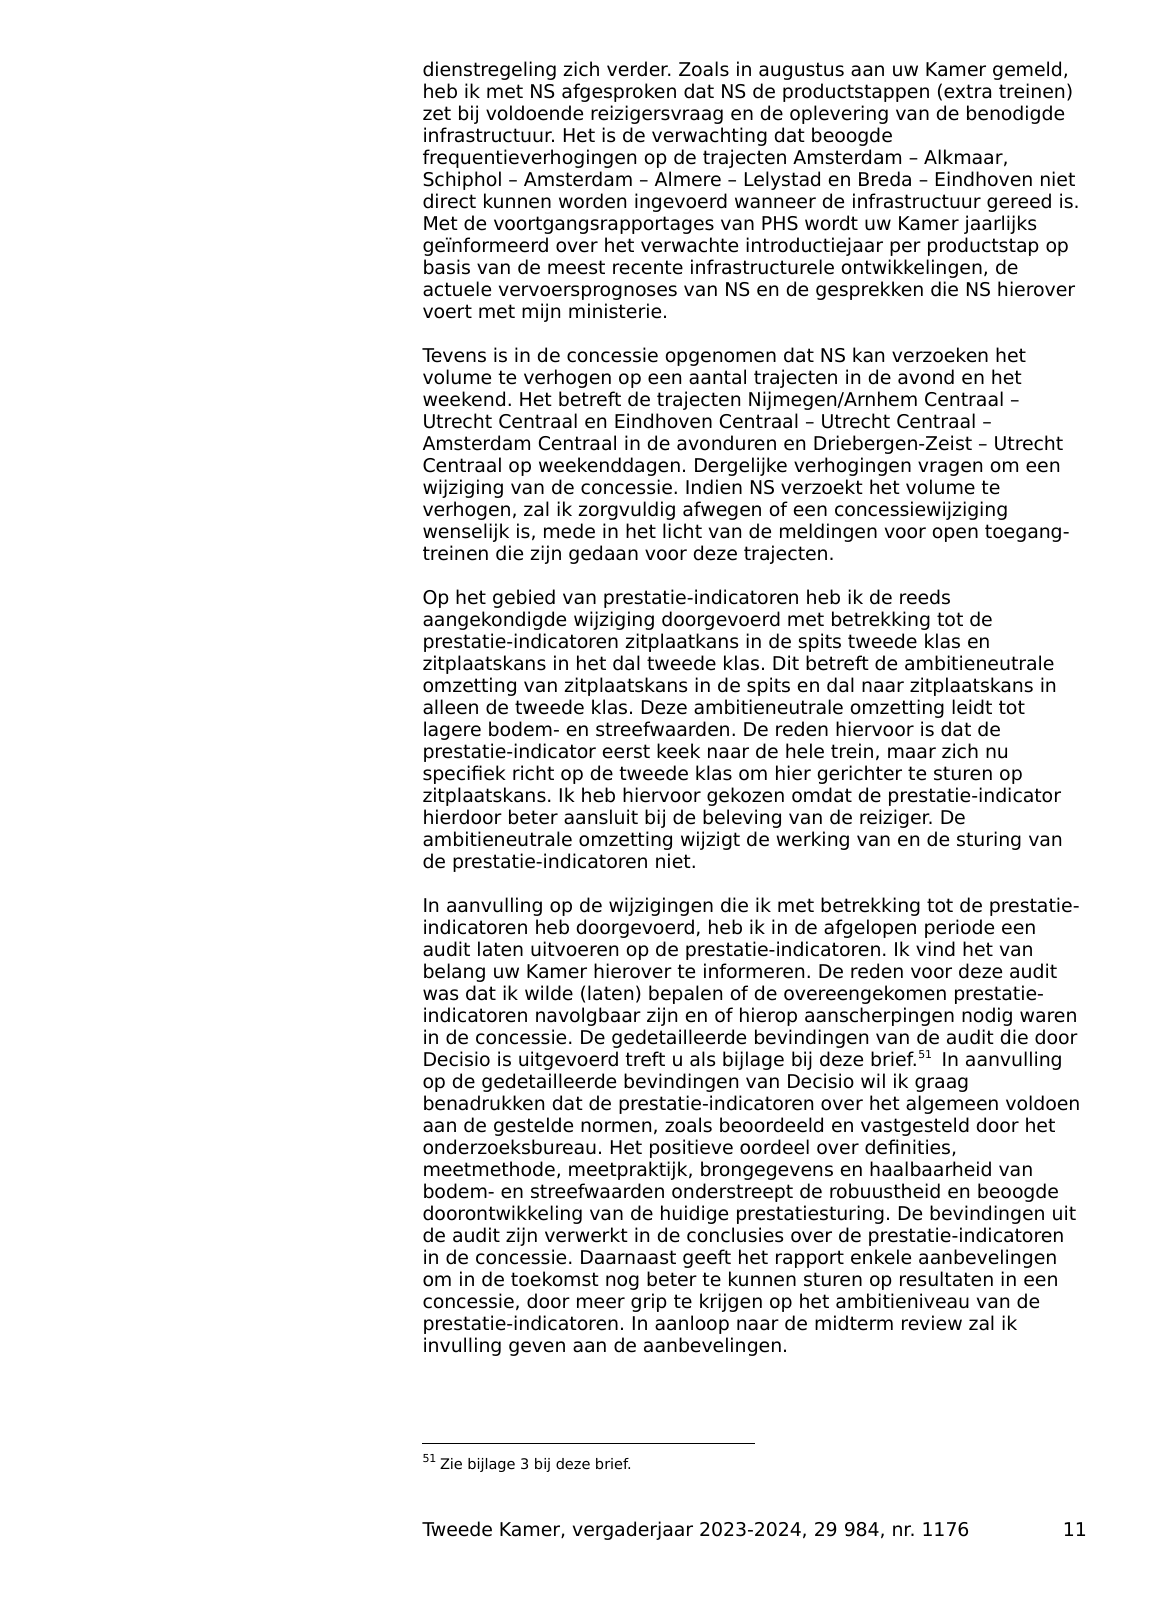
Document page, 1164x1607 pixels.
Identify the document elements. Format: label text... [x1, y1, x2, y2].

text Op het gebied van prestatie-indicatoren heb ik de reeds aangekondigde wijziging doorgevoerd met betrekking tot de prestatie-indicatoren zitplaatkans in de spits tweede klas en zitplaatskans in het dal tweede klas. Dit betreft de ambitieneutrale omzetting van zitplaatskans in de spits en dal naar zitplaatskans in alleen de tweede klas. Deze ambitieneutrale omzetting leidt tot lagere bodem- en streefwaarden. De reden hiervoor is dat de prestatie-indicator eerst keek naar de hele trein, maar zich nu specifiek richt op de tweede klas om hier gerichter te sturen op zitplaatskans. Ik heb hiervoor gekozen omdat de prestatie-indicator hierdoor beter aansluit bij de beleving van de reiziger. De ambitieneutrale omzetting wijzigt de werking van en de sturing van de prestatie-indicatoren niet. [422, 587, 1087, 873]
text In aanvulling op de wijzigingen die ik met betrekking tot de prestatie-indicatoren heb doorgevoerd, heb ik in de afgelopen periode een audit laten uitvoeren op de prestatie-indicatoren. Ik vind het van belang uw Kamer hierover te informeren. De reden voor deze audit was dat ik wilde (laten) bepalen of de overeengekomen prestatie-indicatoren navolgbaar zijn en of hierop aanscherpingen nodig waren in de concessie. De gedetailleerde bevindingen van de audit die door Decisio is uitgevoerd treft u als bijlage bij deze brief. In aanvulling op de gedetailleerde bevindingen van Decisio wil ik graag benadrukken dat de prestatie-indicatoren over het algemeen voldoen aan de gestelde normen, zoals beoordeeld en vastgesteld door het onderzoeksbureau. Het positieve oordeel over definities, meetmethode, meetpraktijk, brongegevens en haalbaarheid van bodem- en streefwaarden onderstreept de robuustheid en beoogde doorontwikkeling van de huidige prestatiesturing. De bevindingen uit de audit zijn verwerkt in de conclusies over de prestatie-indicatoren in de concessie. Daarnaast geeft het rapport enkele aanbevelingen om in de toekomst nog beter te kunnen sturen op resultaten in een concessie, door meer grip te krijgen op het ambitieniveau van de prestatie-indicatoren. In aanloop naar de midterm review zal ik invulling geven aan de aanbevelingen. [422, 895, 1087, 1356]
text dienstregeling zich verder. Zoals in augustus aan uw Kamer gemeld, heb ik met NS afgesproken dat NS de productstappen (extra treinen) zet bij voldoende reizigersvraag en de oplevering van de benodigde infrastructuur. Het is de verwachting dat beoogde frequentieverhogingen op de trajecten Amsterdam – Alkmaar, Schiphol – Amsterdam – Almere – Lelystad en Breda – Eindhoven niet direct kunnen worden ingevoerd wanneer de infrastructuur gereed is. Met de voortgangsrapportages van PHS wordt uw Kamer jaarlijks geïnformeerd over het verwachte introductiejaar per productstap op basis van de meest recente infrastructurele ontwikkelingen, de actuele vervoersprognoses van NS en de gesprekken die NS hierover voert met mijn ministerie. [422, 59, 1087, 323]
text Zie bijlage 3 bij deze brief. [422, 1452, 1087, 1474]
text Tevens is in de concessie opgenomen dat NS kan verzoeken het volume te verhogen op een aantal trajecten in de avond en het weekend. Het betreft de trajecten Nijmegen/Arnhem Centraal – Utrecht Centraal en Eindhoven Centraal – Utrecht Centraal – Amsterdam Centraal in de avonduren en Driebergen-Zeist – Utrecht Centraal op weekenddagen. Dergelijke verhogingen vragen om een wijziging van de concessie. Indien NS verzoekt het volume te verhogen, zal ik zorgvuldig afwegen of een concessiewijziging wenselijk is, mede in het licht van de meldingen voor open toegang-treinen die zijn gedaan voor deze trajecten. [422, 345, 1087, 565]
